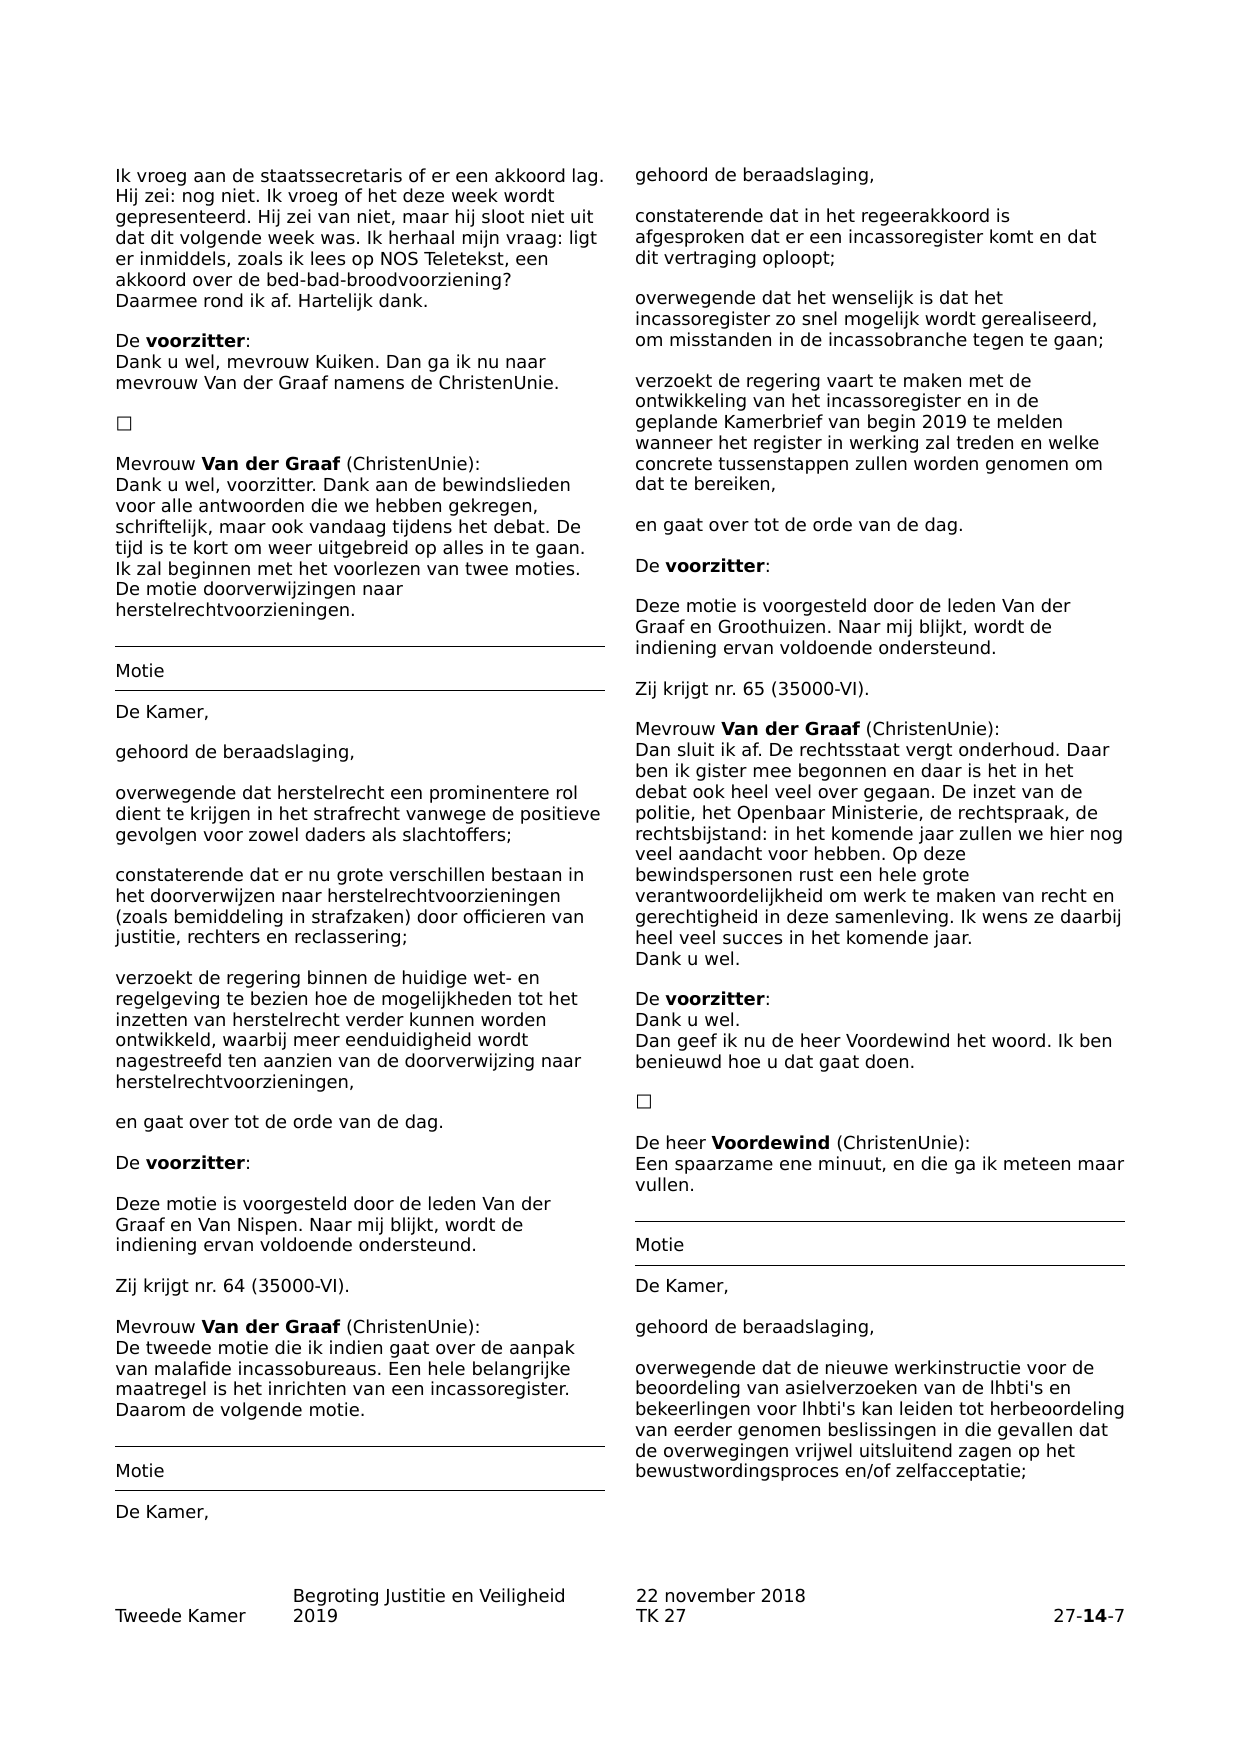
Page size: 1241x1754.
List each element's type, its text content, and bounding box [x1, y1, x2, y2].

text De tweede motie die ik indien gaat over de aanpak van malafide incassobureaus. Een hele belangrijke maatregel is het inrichten van een incassoregister. Daarom de volgende motie. [115, 1337, 605, 1421]
text De Kamer, [635, 1276, 1125, 1297]
text Dank u wel. [635, 948, 1125, 969]
text Mevrouw Van der Graaf (ChristenUnie): [115, 454, 605, 475]
text De voorzitter: [115, 331, 605, 352]
text Zij krijgt nr. 64 (35000-VI). [115, 1276, 605, 1297]
text De voorzitter: [115, 1153, 605, 1174]
text overwegende dat herstelrecht een prominentere rol dient te krijgen in het strafrecht vanwege de positieve gevolgen voor zowel daders als slachtoffers; [115, 783, 605, 845]
text Zij krijgt nr. 65 (35000-VI). [635, 678, 1125, 699]
text Deze motie is voorgesteld door de leden Van der Graaf en Groothuizen. Naar mij blijkt, wordt de indiening ervan voldoende ondersteund. [635, 596, 1125, 658]
text De Kamer, [115, 701, 605, 722]
text constaterende dat er nu grote verschillen bestaan in het doorverwijzen naar herstelrechtvoorzieningen (zoals bemiddeling in strafzaken) door officieren van justitie, rechters en reclassering; [115, 865, 605, 948]
text constaterende dat in het regeerakkoord is afgesproken dat er een incassoregister komt en dat dit vertraging oploopt; [635, 206, 1125, 268]
text Dank u wel, mevrouw Kuiken. Dan ga ik nu naar mevrouw Van der Graaf namens de ChristenUnie. [115, 352, 605, 393]
text overwegende dat het wenselijk is dat het incassoregister zo snel mogelijk wordt gerealiseerd, om misstanden in de incassobranche tegen te gaan; [635, 288, 1125, 350]
text ⬜ [115, 413, 605, 434]
text Deze motie is voorgesteld door de leden Van der Graaf en Van Nispen. Naar mij blijkt, wordt de indiening ervan voldoende ondersteund. [115, 1194, 605, 1256]
text De voorzitter: [635, 556, 1125, 576]
text De voorzitter: [635, 989, 1125, 1010]
text Dan geef ik nu de heer Voordewind het woord. Ik ben benieuwd hoe u dat gaat doen. [635, 1031, 1125, 1072]
text De Kamer, [115, 1501, 605, 1522]
text ⬜ [635, 1092, 1125, 1113]
text gehoord de beraadslaging, [115, 742, 605, 763]
text Motie [115, 1461, 605, 1481]
text verzoekt de regering vaart te maken met de ontwikkeling van het incassoregister en in de geplande Kamerbrief van begin 2019 te melden wanneer het register in werking zal treden en welke concrete tussenstappen zullen worden genomen om dat te bereiken, [635, 370, 1125, 495]
text Dank u wel. [635, 1010, 1125, 1031]
text gehoord de beraadslaging, [635, 165, 1125, 186]
text Motie [115, 661, 605, 681]
text overwegende dat de nieuwe werkinstructie voor de beoordeling van asielverzoeken van de lhbti's en bekeerlingen voor lhbti's kan leiden tot herbeoordeling van eerder genomen beslissingen in die gevallen dat de overwegingen vrijwel uitsluitend zagen op het bewustwordingsproces en/of zelfacceptatie; [635, 1357, 1125, 1482]
text De heer Voordewind (ChristenUnie): [635, 1133, 1125, 1154]
text Daarmee rond ik af. Hartelijk dank. [115, 290, 605, 311]
text Ik vroeg aan de staatssecretaris of er een akkoord lag. Hij zei: nog niet. Ik vroeg of het deze week wordt gepresenteerd. Hij zei van niet, maar hij sloot niet uit dat dit volgende week was. Ik herhaal mijn vraag: ligt er inmiddels, zoals ik lees op NOS Teletekst, een akkoord over de bed-bad-broodvoorziening? [115, 165, 605, 290]
text gehoord de beraadslaging, [635, 1317, 1125, 1337]
text en gaat over tot de orde van de dag. [635, 515, 1125, 536]
text Motie [635, 1235, 1125, 1256]
text Mevrouw Van der Graaf (ChristenUnie): [115, 1317, 605, 1337]
text Mevrouw Van der Graaf (ChristenUnie): [635, 719, 1125, 740]
text verzoekt de regering binnen de huidige wet- en regelgeving te bezien hoe de mogelijkheden tot het inzetten van herstelrecht verder kunnen worden ontwikkeld, waarbij meer eenduidigheid wordt nagestreefd ten aanzien van de doorverwijzing naar herstelrechtvoorzieningen, [115, 968, 605, 1092]
text Dan sluit ik af. De rechtsstaat vergt onderhoud. Daar ben ik gister mee begonnen en daar is het in het debat ook heel veel over gegaan. De inzet van de politie, het Openbaar Ministerie, de rechtspraak, de rechtsbijstand: in het komende jaar zullen we hier nog veel aandacht voor hebben. Op deze bewindspersonen rust een hele grote verantwoordelijkheid om werk te maken van recht en gerechtigheid in deze samenleving. Ik wens ze daarbij heel veel succes in het komende jaar. [635, 740, 1125, 948]
text en gaat over tot de orde van de dag. [115, 1112, 605, 1133]
text Dank u wel, voorzitter. Dank aan de bewindslieden voor alle antwoorden die we hebben gekregen, schriftelijk, maar ook vandaag tijdens het debat. De tijd is te kort om weer uitgebreid op alles in te gaan. Ik zal beginnen met het voorlezen van twee moties. De motie doorverwijzingen naar herstelrechtvoorzieningen. [115, 475, 605, 621]
text Een spaarzame ene minuut, en die ga ik meteen maar vullen. [635, 1154, 1125, 1195]
